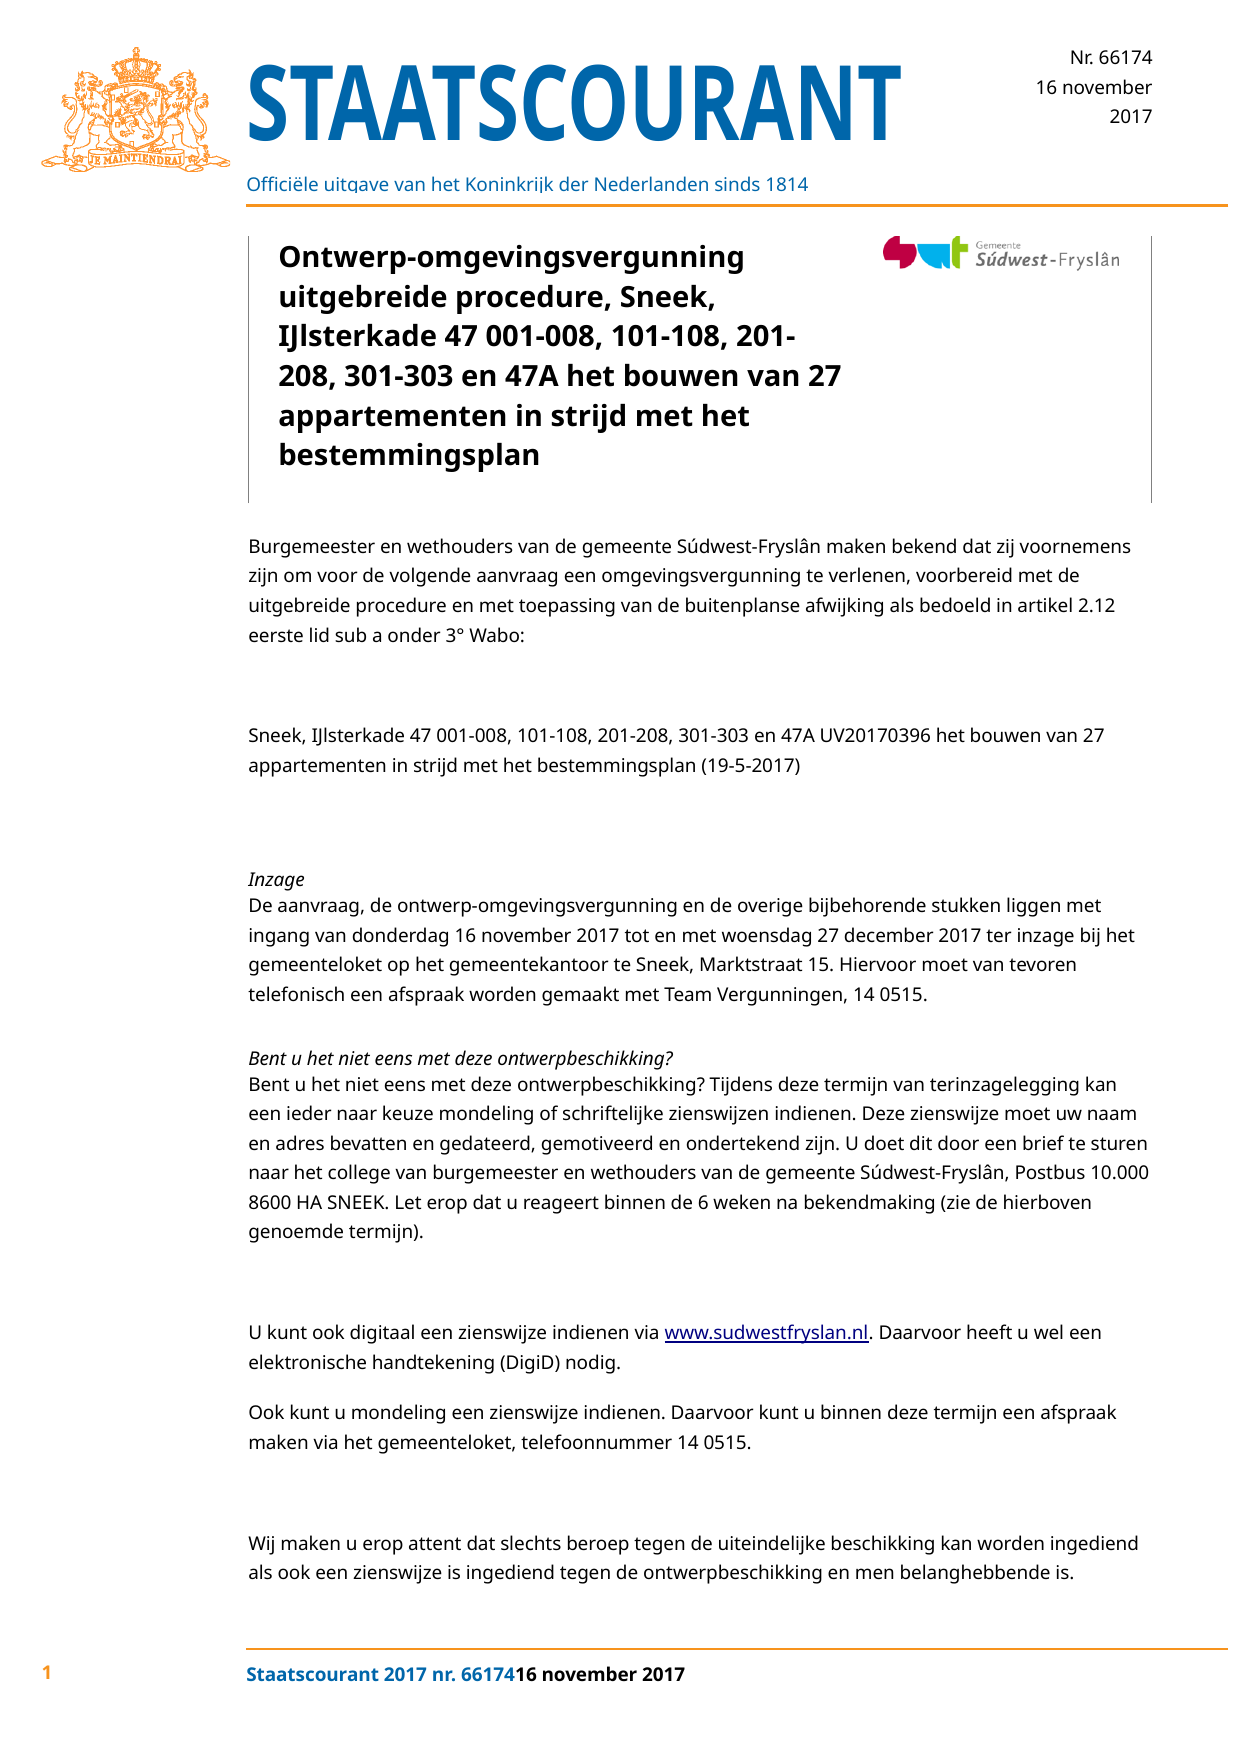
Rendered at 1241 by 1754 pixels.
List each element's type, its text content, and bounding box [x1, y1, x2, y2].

text Bent u het niet eens met deze ontwerpbeschikking? [248, 1045, 1152, 1071]
text Burgemeester en wethouders van de gemeente Súdwest-Fryslân maken bekend dat zij voornemens zijn om voor de volgende aanvraag een omgevingsvergunning te verlenen, voorbereid met de uitgebreide procedure en met toepassing van de buitenplanse afwijking als bedoeld in artikel 2.12 eerste lid sub a onder 3° Wabo: [248, 533, 1152, 647]
table_header [850, 236, 1151, 503]
text Bent u het niet eens met deze ontwerpbeschikking? Tijdens deze termijn van terinzagelegging kan een ieder naar keuze mondeling of schriftelijke zienswijzen indienen. Deze zienswijze moet uw naam en adres bevatten en gedateerd, gemotiveerd en ondertekend zijn. U doet dit door een brief te sturen naar het college van burgemeester en wethouders van de gemeente Súdwest-Fryslân, Postbus 10.000 8600 HA SNEEK. Let erop dat u reageert binnen de 6 weken na bekendmaking (zie de hierboven genoemde termijn). [248, 1071, 1152, 1244]
text Sneek, IJlsterkade 47 001-008, 101-108, 201-208, 301-303 en 47A UV20170396 het bouwen van 27 appartementen in strijd met het bestemmingsplan (19-5-2017) [248, 723, 1152, 778]
picture [882, 236, 1119, 272]
text Inzage [248, 867, 1152, 892]
table_header Ontwerp-omgevingsvergunning uitgebreide procedure, Sneek, IJlsterkade 47 001-008, 101-108, 201-208, 301-303 en 47A het bouwen van 27 appartementen in strijd met het bestemmingsplan [249, 236, 850, 503]
text Ook kunt u mondeling een zienswijze indienen. Daarvoor kunt u binnen deze termijn een afspraak maken via het gemeenteloket, telefoonnummer 14 0515. [248, 1399, 1152, 1455]
text U kunt ook digitaal een zienswijze indienen via www.sudwestfryslan.nl. Daarvoor heeft u wel een elektronische handtekening (DigiD) nodig. [248, 1319, 1152, 1375]
picture [41, 47, 231, 172]
text De aanvraag, de ontwerp-omgevingsvergunning en de overige bijbehorende stukken liggen met ingang van donderdag 16 november 2017 tot en met woensdag 27 december 2017 ter inzage bij het gemeenteloket op het gemeentekantoor te Sneek, Marktstraat 15. Hiervoor moet van tevoren telefonisch een afspraak worden gemaakt met Team Vergunningen, 14 0515. [248, 892, 1152, 1007]
text Wij maken u erop attent dat slechts beroep tegen de uiteindelijke beschikking kan worden ingediend als ook een zienswijze is ingediend tegen de ontwerpbeschikking en men belanghebbende is. [248, 1530, 1152, 1585]
